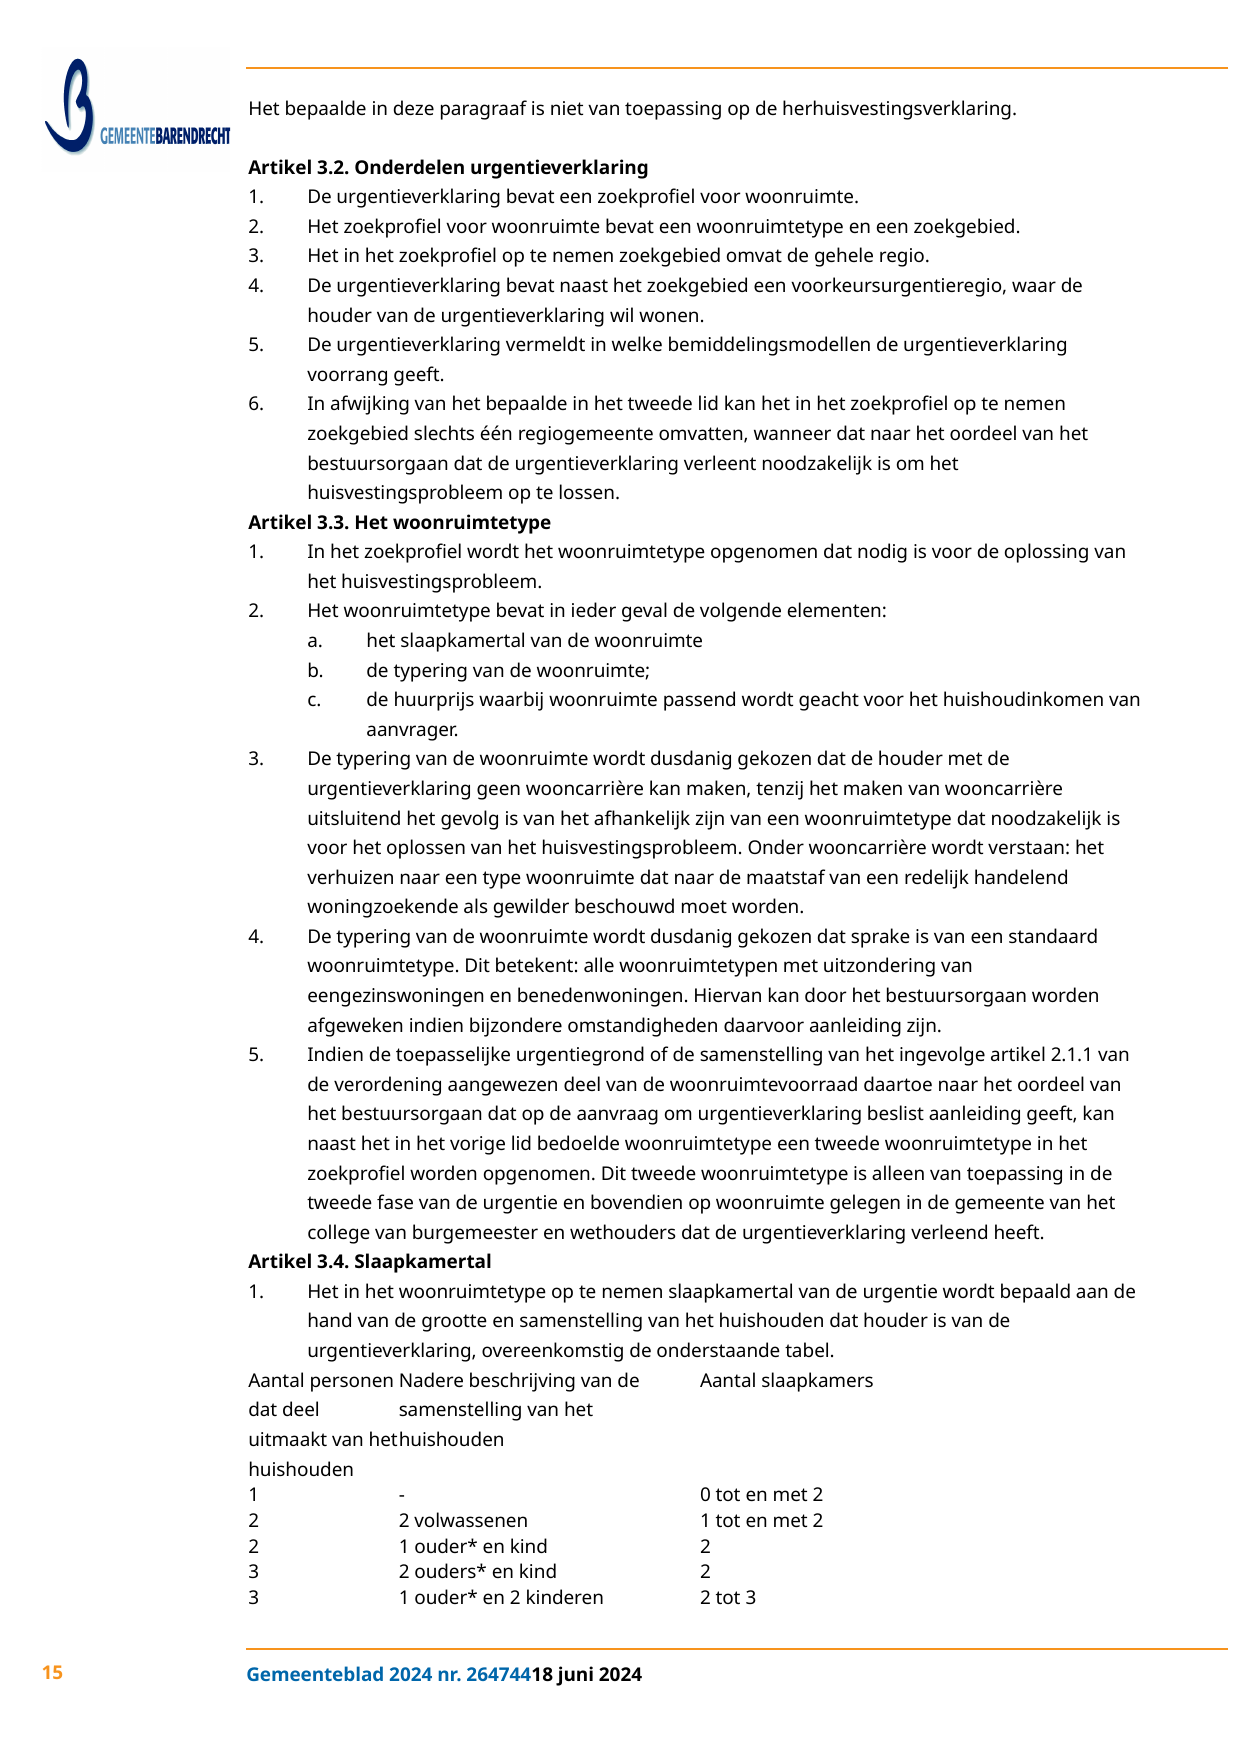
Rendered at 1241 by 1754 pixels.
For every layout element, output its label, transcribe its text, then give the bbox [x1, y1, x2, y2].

picture [41, 47, 231, 172]
list In het zoekprofiel wordt het woonruimtetype opgenomen dat nodig is voor de oplossing van het huisvestingsprobleem. [248, 538, 1152, 594]
table_cell 3 [248, 1559, 398, 1584]
list het slaapkamertal van de woonruimte [307, 627, 1152, 653]
table_cell 1 [248, 1481, 398, 1507]
list Het woonruimtetype bevat in ieder geval de volgende elementen: [248, 598, 1152, 623]
table_cell 2 [700, 1533, 1152, 1559]
list de typering van de woonruimte; [307, 657, 1152, 683]
table_cell 2 tot 3 [700, 1584, 1152, 1610]
text Artikel 3.4. Slaapkamertal [248, 1248, 1152, 1274]
list de huurprijs waarbij woonruimte passend wordt geacht voor het huishoudinkomen van aanvrager. [307, 686, 1152, 742]
list De typering van de woonruimte wordt dusdanig gekozen dat de houder met de urgentieverklaring geen wooncarrière kan maken, tenzij het maken van wooncarrière uitsluitend het gevolg is van het afhankelijk zijn van een woonruimtetype dat noodzakelijk is voor het oplossen van het huisvestingsprobleem. Onder wooncarrière wordt verstaan: het verhuizen naar een type woonruimte dat naar de maatstaf van een redelijk handelend woningzoekende als gewilder beschouwd moet worden. [248, 746, 1152, 919]
list De urgentieverklaring bevat naast het zoekgebied een voorkeursurgentieregio, waar de houder van de urgentieverklaring wil wonen. [248, 272, 1152, 328]
table_cell 3 [248, 1584, 398, 1610]
table_cell 1 tot en met 2 [700, 1507, 1152, 1533]
table_cell 2 ouders* en kind [399, 1559, 700, 1584]
table_header Aantal personen dat deel uitmaakt van het huishouden [248, 1367, 398, 1481]
table_cell - [399, 1481, 700, 1507]
table_header Aantal slaapkamers [700, 1367, 1152, 1481]
list Indien de toepasselijke urgentiegrond of de samenstelling van het ingevolge artikel 2.1.1 van de verordening aangewezen deel van de woonruimtevoorraad daartoe naar het oordeel van het bestuursorgaan dat op de aanvraag om urgentieverklaring beslist aanleiding geeft, kan naast het in het vorige lid bedoelde woonruimtetype een tweede woonruimtetype in het zoekprofiel worden opgenomen. Dit tweede woonruimtetype is alleen van toepassing in de tweede fase van de urgentie en bovendien op woonruimte gelegen in de gemeente van het college van burgemeester en wethouders dat de urgentieverklaring verleend heeft. [248, 1041, 1152, 1245]
text Artikel 3.3. Het woonruimtetype [248, 509, 1152, 535]
table_cell 2 [700, 1559, 1152, 1584]
list De urgentieverklaring bevat een zoekprofiel voor woonruimte. [248, 183, 1152, 209]
list De urgentieverklaring vermeldt in welke bemiddelingsmodellen de urgentieverklaring voorrang geeft. [248, 331, 1152, 387]
list In afwijking van het bepaalde in het tweede lid kan het in het zoekprofiel op te nemen zoekgebied slechts één regiogemeente omvatten, wanneer dat naar het oordeel van het bestuursorgaan dat de urgentieverklaring verleent noodzakelijk is om het huisvestingsprobleem op te lossen. [248, 391, 1152, 505]
table_cell 0 tot en met 2 [700, 1481, 1152, 1507]
table_cell 2 volwassenen [399, 1507, 700, 1533]
table_cell 2 [248, 1507, 398, 1533]
list De typering van de woonruimte wordt dusdanig gekozen dat sprake is van een standaard woonruimtetype. Dit betekent: alle woonruimtetypen met uitzondering van eengezinswoningen en benedenwoningen. Hiervan kan door het bestuursorgaan worden afgeweken indien bijzondere omstandigheden daarvoor aanleiding zijn. [248, 923, 1152, 1038]
table_cell 1 ouder* en 2 kinderen [399, 1584, 700, 1610]
text Het bepaalde in deze paragraaf is niet van toepassing op de herhuisvestingsverklaring. [248, 95, 1152, 121]
list Het in het zoekprofiel op te nemen zoekgebied omvat de gehele regio. [248, 243, 1152, 268]
table_cell 2 [248, 1533, 398, 1559]
list Het zoekprofiel voor woonruimte bevat een woonruimtetype en een zoekgebied. [248, 213, 1152, 239]
table_cell 1 ouder* en kind [399, 1533, 700, 1559]
text Artikel 3.2. Onderdelen urgentieverklaring [248, 154, 1152, 180]
list Het in het woonruimtetype op te nemen slaapkamertal van de urgentie wordt bepaald aan de hand van de grootte en samenstelling van het huishouden dat houder is van de urgentieverklaring, overeenkomstig de onderstaande tabel. [248, 1278, 1152, 1363]
table_header Nadere beschrijving van de samenstelling van het huishouden [399, 1367, 700, 1481]
